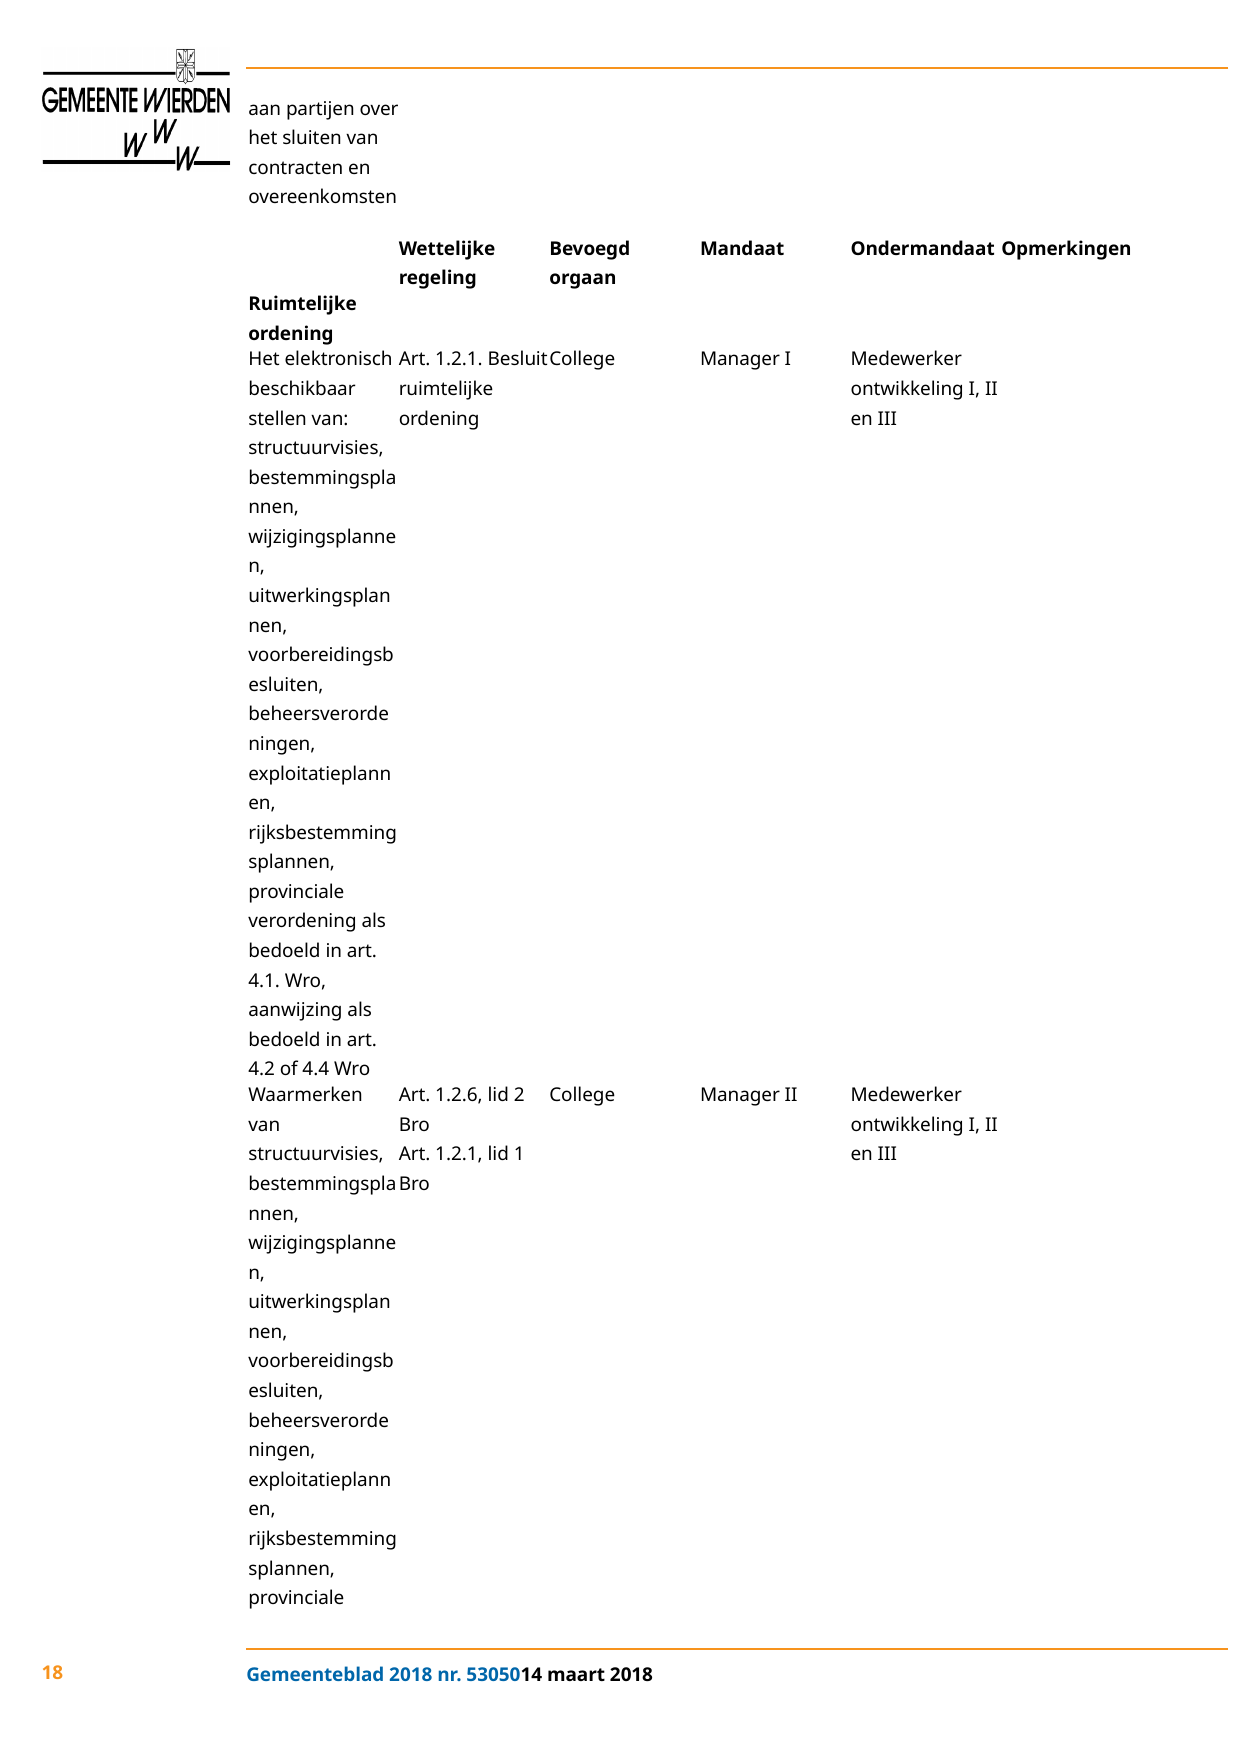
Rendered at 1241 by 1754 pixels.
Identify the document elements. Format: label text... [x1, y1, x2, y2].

table_cell Het elektronisch beschikbaar stellen van: structuurvisies, bestemmingsplannen, wijzigingsplannen, uitwerkingsplannen, voorbereidingsbesluiten, beheersverordeningen, exploitatieplannen, rijksbestemmingsplannen, provinciale verordening als bedoeld in art. 4.1. Wro, aanwijzing als bedoeld in art. 4.2 of 4.4 Wro [248, 346, 398, 1081]
table_cell [549, 290, 700, 346]
table_cell [700, 290, 850, 346]
table_cell [700, 209, 850, 235]
table_cell [399, 290, 549, 346]
table_cell Wettelijke regeling [399, 235, 549, 290]
table_cell Waarmerken van structuurvisies, bestemmingsplannen, wijzigingsplannen, uitwerkingsplannen, voorbereidingsbesluiten, beheersverordeningen, exploitatieplannen, rijksbestemmingsplannen, provinciale [248, 1081, 398, 1610]
table_cell [549, 95, 700, 209]
table_cell [399, 209, 549, 235]
table_cell [549, 209, 700, 235]
table_cell [248, 235, 398, 290]
picture [41, 47, 231, 172]
table_cell [700, 95, 850, 209]
table_cell Medewerker ontwikkeling I, II en III [850, 346, 1001, 1081]
table_cell [1001, 95, 1152, 209]
table_cell [248, 209, 398, 235]
table_cell Manager II [700, 1081, 850, 1610]
table_cell [1001, 209, 1152, 235]
table_cell Mandaat [700, 235, 850, 290]
table_cell [1001, 346, 1152, 1081]
table_cell Bevoegd orgaan [549, 235, 700, 290]
table_cell Ruimtelijke ordening [248, 290, 398, 346]
table_cell Ondermandaat [850, 235, 1001, 290]
table_cell [399, 95, 549, 209]
table_cell [1001, 1081, 1152, 1610]
table_cell Art. 1.2.1. Besluit ruimtelijke ordening [399, 346, 549, 1081]
table_cell [1001, 290, 1152, 346]
table_cell Art. 1.2.6, lid 2 Bro Art. 1.2.1, lid 1 Bro [399, 1081, 549, 1610]
table_cell Medewerker ontwikkeling I, II en III [850, 1081, 1001, 1610]
table_cell Opmerkingen [1001, 235, 1152, 290]
table_cell College [549, 1081, 700, 1610]
table_cell [850, 95, 1001, 209]
table_cell College [549, 346, 700, 1081]
table_cell aan partijen over het sluiten van contracten en overeenkomsten [248, 95, 398, 209]
table_cell [850, 209, 1001, 235]
table_cell Manager I [700, 346, 850, 1081]
table_cell [850, 290, 1001, 346]
